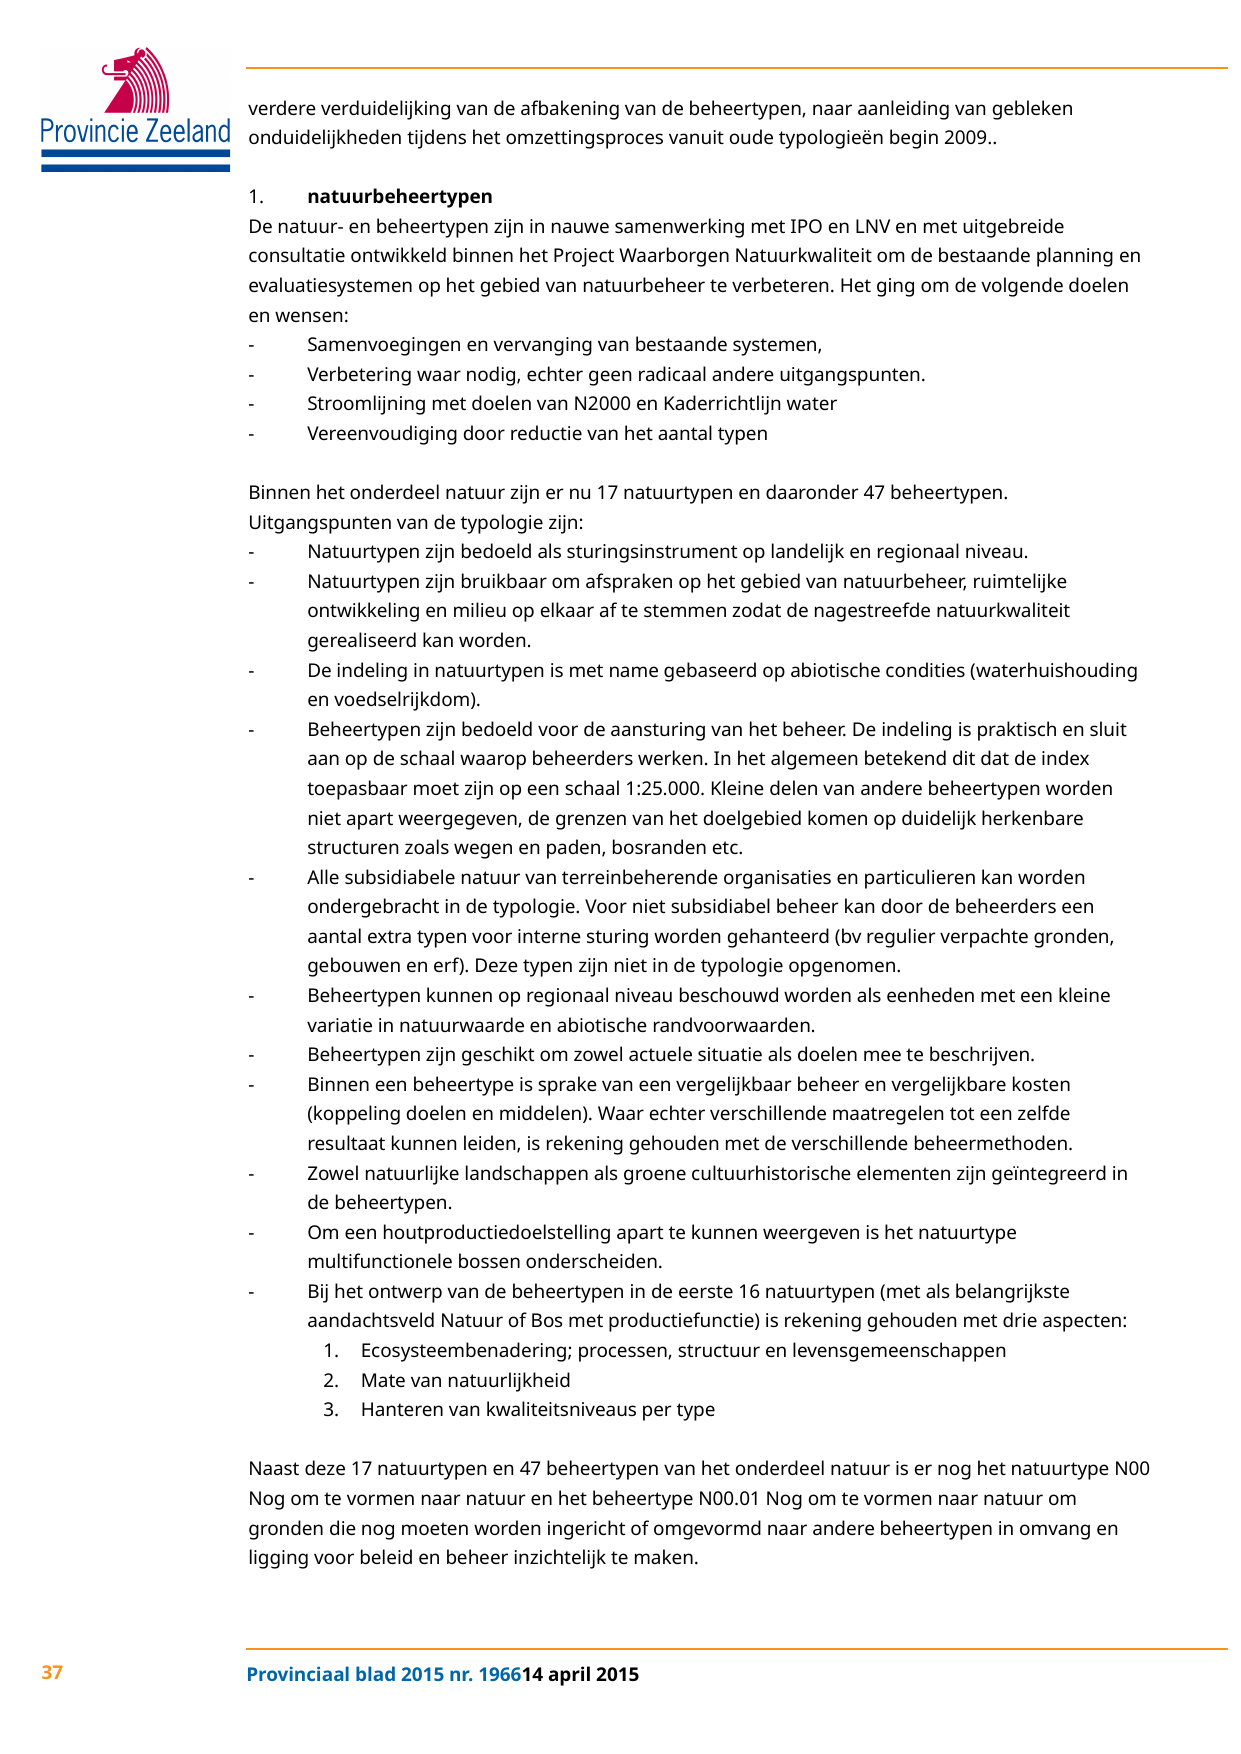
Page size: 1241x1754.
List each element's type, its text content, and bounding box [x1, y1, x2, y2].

list natuurbeheertypen [248, 183, 1152, 209]
list Binnen een beheertype is sprake van een vergelijkbaar beheer en vergelijkbare kosten (koppeling doelen en middelen). Waar echter verschillende maatregelen tot een zelfde resultaat kunnen leiden, is rekening gehouden met de verschillende beheermethoden. [248, 1071, 1152, 1156]
list Om een houtproductiedoelstelling apart te kunnen weergeven is het natuurtype multifunctionele bossen onderscheiden. [248, 1219, 1152, 1274]
list De indeling in natuurtypen is met name gebaseerd op abiotische condities (waterhuishouding en voedselrijkdom). [248, 657, 1152, 712]
list Stroomlijning met doelen van N2000 en Kaderrichtlijn water [248, 391, 1152, 416]
list Natuurtypen zijn bruikbaar om afspraken op het gebied van natuurbeheer, ruimtelijke ontwikkeling en milieu op elkaar af te stemmen zodat de nagestreefde natuurkwaliteit gerealiseerd kan worden. [248, 568, 1152, 653]
list Verbetering waar nodig, echter geen radicaal andere uitgangspunten. [248, 361, 1152, 387]
list Hanteren van kwaliteitsniveaus per type [323, 1396, 1152, 1422]
list Vereenvoudiging door reductie van het aantal typen [248, 420, 1152, 446]
list Zowel natuurlijke landschappen als groene cultuurhistorische elementen zijn geïntegreerd in de beheertypen. [248, 1160, 1152, 1215]
list Beheertypen zijn bedoeld voor de aansturing van het beheer. De indeling is praktisch en sluit aan op de schaal waarop beheerders werken. In het algemeen betekend dit dat de index toepasbaar moet zijn op een schaal 1:25.000. Kleine delen van andere beheertypen worden niet apart weergegeven, de grenzen van het doelgebied komen op duidelijk herkenbare structuren zoals wegen en paden, bosranden etc. [248, 716, 1152, 860]
list Samenvoegingen en vervanging van bestaande systemen, [248, 331, 1152, 357]
list Mate van natuurlijkheid [323, 1367, 1152, 1393]
list Beheertypen zijn geschikt om zowel actuele situatie als doelen mee te beschrijven. [248, 1041, 1152, 1067]
list Natuurtypen zijn bedoeld als sturingsinstrument op landelijk en regionaal niveau. [248, 538, 1152, 564]
picture [41, 47, 231, 172]
list Ecosysteembenadering; processen, structuur en levensgemeenschappen [323, 1337, 1152, 1363]
list Bij het ontwerp van de beheertypen in de eerste 16 natuurtypen (met als belangrijkste aandachtsveld Natuur of Bos met productiefunctie) is rekening gehouden met drie aspecten: [248, 1278, 1152, 1333]
text Binnen het onderdeel natuur zijn er nu 17 natuurtypen en daaronder 47 beheertypen. Uitgangspunten van de typologie zijn: [248, 479, 1152, 535]
text De natuur- en beheertypen zijn in nauwe samenwerking met IPO en LNV en met uitgebreide consultatie ontwikkeld binnen het Project Waarborgen Natuurkwaliteit om de bestaande planning en evaluatiesystemen op het gebied van natuurbeheer te verbeteren. Het ging om de volgende doelen en wensen: [248, 213, 1152, 328]
list Beheertypen kunnen op regionaal niveau beschouwd worden als eenheden met een kleine variatie in natuurwaarde en abiotische randvoorwaarden. [248, 982, 1152, 1038]
text Naast deze 17 natuurtypen en 47 beheertypen van het onderdeel natuur is er nog het natuurtype N00 Nog om te vormen naar natuur en het beheertype N00.01 Nog om te vormen naar natuur om gronden die nog moeten worden ingericht of omgevormd naar andere beheertypen in omvang en ligging voor beleid en beheer inzichtelijk te maken. [248, 1456, 1152, 1570]
text verdere verduidelijking van de afbakening van de beheertypen, naar aanleiding van gebleken onduidelijkheden tijdens het omzettingsproces vanuit oude typologieën begin 2009.. [248, 95, 1152, 150]
list Alle subsidiabele natuur van terreinbeherende organisaties en particulieren kan worden ondergebracht in de typologie. Voor niet subsidiabel beheer kan door de beheerders een aantal extra typen voor interne sturing worden gehanteerd (bv regulier verpachte gronden, gebouwen en erf). Deze typen zijn niet in de typologie opgenomen. [248, 864, 1152, 978]
